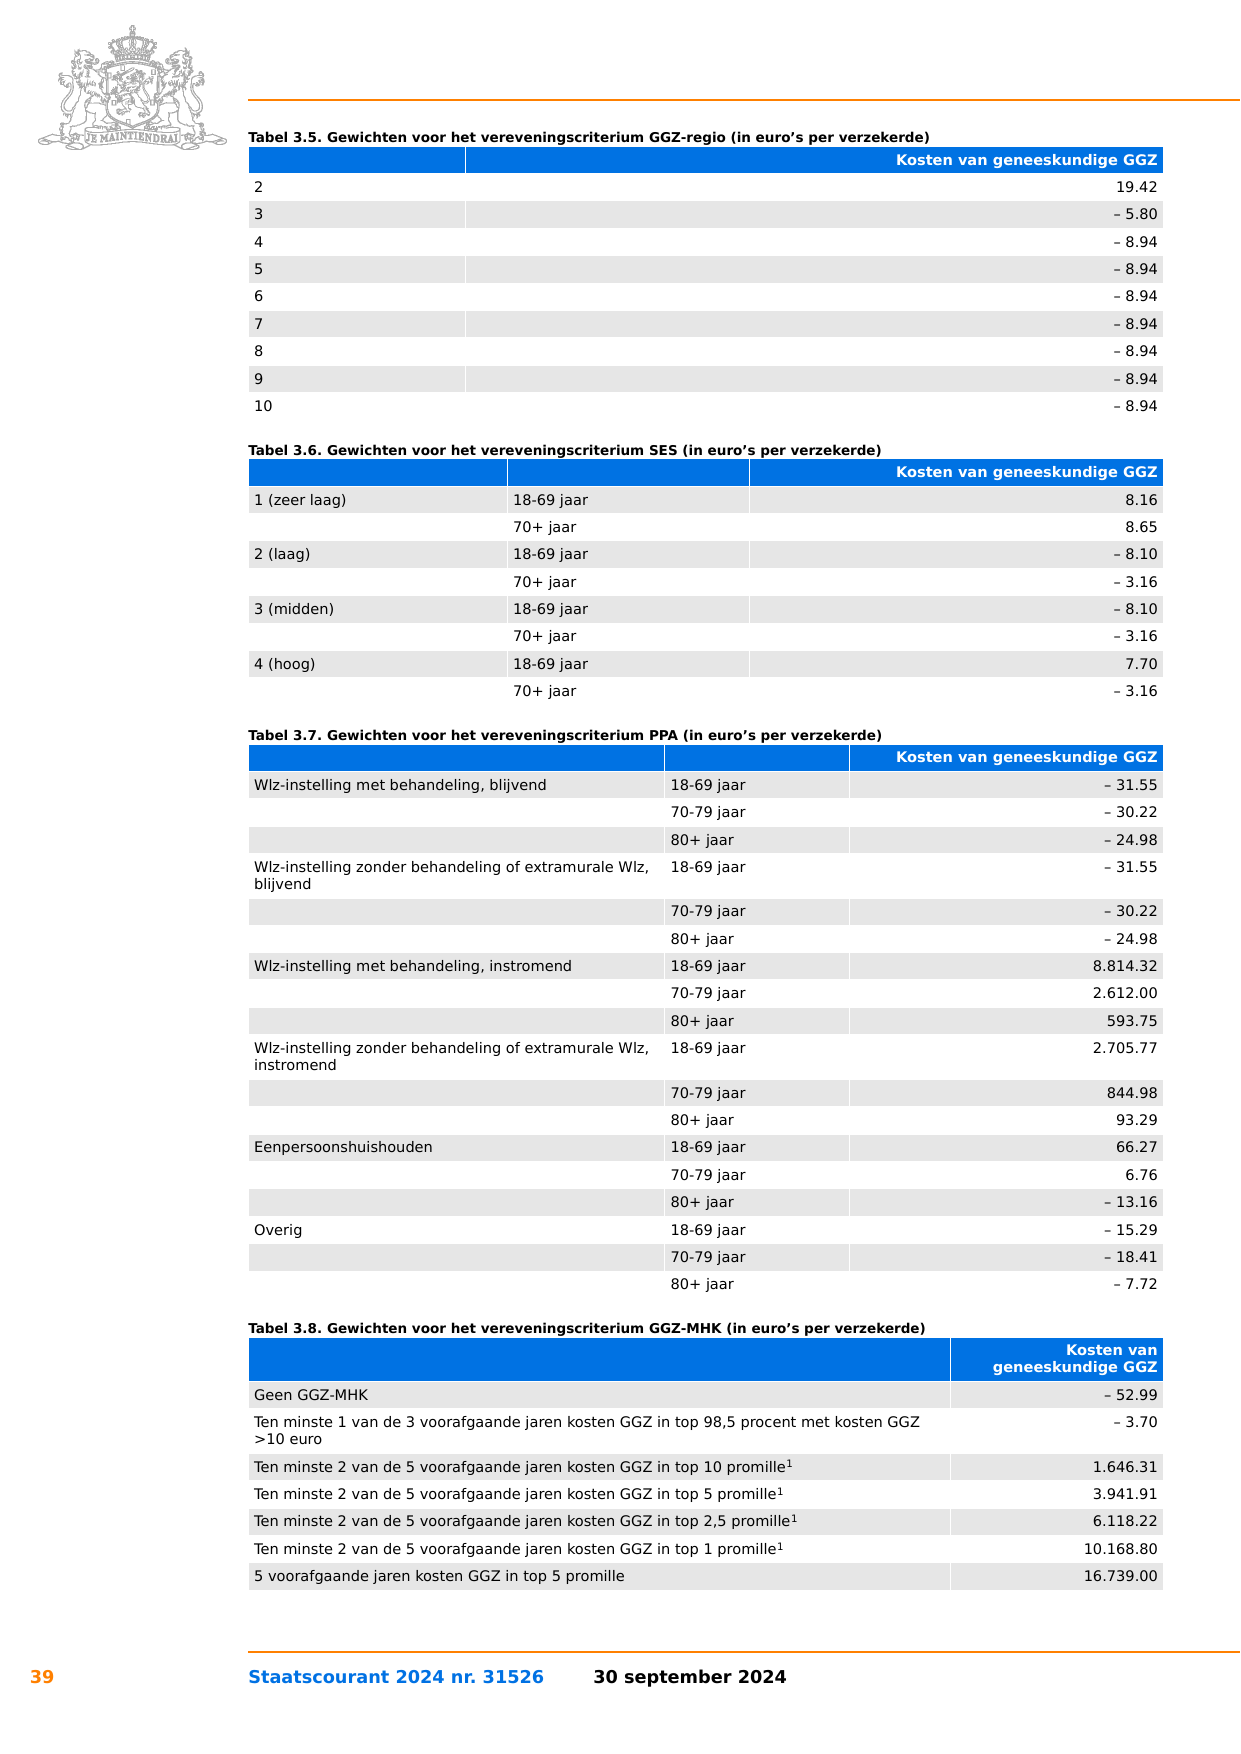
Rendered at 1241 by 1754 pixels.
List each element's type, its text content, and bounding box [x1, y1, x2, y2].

table_cell 8.814.32 [850, 953, 1163, 979]
table_cell – 3.16 [750, 569, 1163, 595]
table_cell Kosten van geneeskundige GGZ [466, 147, 1163, 173]
table_cell 66.27 [850, 1135, 1163, 1161]
table_cell [249, 799, 664, 826]
table_cell 18-69 jaar [508, 487, 749, 513]
table_cell – 3.70 [951, 1409, 1163, 1453]
table_cell 18-69 jaar [665, 1135, 849, 1161]
table_cell 1 (zeer laag) [249, 487, 507, 513]
table_cell 8.16 [750, 487, 1163, 513]
table_cell 2.705.77 [850, 1035, 1163, 1079]
table_cell 593.75 [850, 1008, 1163, 1034]
table_cell 80+ jaar [665, 827, 849, 853]
table_cell 19.42 [466, 174, 1163, 200]
table_cell 7 [249, 311, 465, 337]
table_cell [249, 899, 664, 925]
table_cell 4 [249, 229, 465, 255]
table_cell – 52.99 [951, 1382, 1163, 1408]
table_cell Kosten van geneeskundige GGZ [850, 745, 1163, 771]
table_cell 3 [249, 201, 465, 228]
table_cell – 13.16 [850, 1189, 1163, 1216]
table_cell 3.941.91 [951, 1481, 1163, 1507]
table_cell Eenpersoonshuishouden [249, 1135, 664, 1161]
table_cell 16.739.00 [951, 1563, 1163, 1590]
table_cell [249, 1338, 950, 1381]
table_cell – 31.55 [850, 772, 1163, 798]
table_cell 70-79 jaar [665, 899, 849, 925]
table_cell 6 [249, 284, 465, 310]
table_cell 1.646.31 [951, 1454, 1163, 1480]
table_cell [508, 459, 749, 486]
table_cell [249, 624, 507, 650]
table_cell 8 [249, 339, 465, 365]
table_cell Kosten van geneeskundige GGZ [951, 1338, 1163, 1381]
table_cell 2.612.00 [850, 981, 1163, 1007]
table_cell Wlz-instelling zonder behandeling of extramurale Wlz, blijvend [249, 854, 664, 897]
table_cell Overig [249, 1217, 664, 1243]
table_cell Wlz-instelling met behandeling, blijvend [249, 772, 664, 798]
table_cell 80+ jaar [665, 1189, 849, 1216]
table_cell – 31.55 [850, 854, 1163, 897]
table_cell 18-69 jaar [665, 1035, 849, 1079]
table_header Tabel 3.8. Gewichten voor het vereveningscriterium GGZ-MHK (in euro’s per verzekerde) [248, 1321, 1163, 1337]
table_cell 18-69 jaar [665, 953, 849, 979]
table_cell [665, 745, 849, 771]
table_cell Ten minste 2 van de 5 voorafgaande jaren kosten GGZ in top 2,5 promille1 [249, 1509, 950, 1535]
table_cell – 8.94 [466, 311, 1163, 337]
table_cell – 30.22 [850, 899, 1163, 925]
table_cell 3 (midden) [249, 596, 507, 623]
table_cell [249, 514, 507, 540]
table_header Tabel 3.6. Gewichten voor het vereveningscriterium SES (in euro’s per verzekerde) [248, 443, 1163, 458]
table_cell – 8.94 [466, 393, 1163, 419]
table_cell 70+ jaar [508, 624, 749, 650]
table_cell – 7.72 [850, 1272, 1163, 1298]
table_cell Ten minste 1 van de 3 voorafgaande jaren kosten GGZ in top 98,5 procent met kosten GGZ >10 euro [249, 1409, 950, 1453]
table_cell – 8.94 [466, 366, 1163, 392]
table_cell 80+ jaar [665, 1008, 849, 1034]
table_cell 10.168.80 [951, 1536, 1163, 1562]
table_cell 80+ jaar [665, 1107, 849, 1133]
table_cell Geen GGZ-MHK [249, 1382, 950, 1408]
table_cell [249, 827, 664, 853]
table_cell 70-79 jaar [665, 981, 849, 1007]
table_cell – 30.22 [850, 799, 1163, 826]
table_cell 5 [249, 256, 465, 283]
table_cell 18-69 jaar [508, 541, 749, 568]
table_cell Wlz-instelling zonder behandeling of extramurale Wlz, instromend [249, 1035, 664, 1079]
table_cell – 18.41 [850, 1244, 1163, 1271]
table_cell [249, 1189, 664, 1216]
table_cell [249, 1244, 664, 1271]
table_cell [249, 1107, 664, 1133]
table_cell 93.29 [850, 1107, 1163, 1133]
table_cell 70-79 jaar [665, 1080, 849, 1106]
table_cell 7.70 [750, 651, 1163, 677]
table_cell 80+ jaar [665, 1272, 849, 1298]
table_cell 70-79 jaar [665, 1162, 849, 1188]
table_cell – 8.10 [750, 541, 1163, 568]
table_cell – 8.94 [466, 339, 1163, 365]
table_cell [249, 459, 507, 486]
table_cell 18-69 jaar [665, 1217, 849, 1243]
picture [38, 25, 227, 150]
table_cell – 5.80 [466, 201, 1163, 228]
table_cell Ten minste 2 van de 5 voorafgaande jaren kosten GGZ in top 1 promille1 [249, 1536, 950, 1562]
table_cell 9 [249, 366, 465, 392]
table_cell [249, 1272, 664, 1298]
table_cell Ten minste 2 van de 5 voorafgaande jaren kosten GGZ in top 10 promille1 [249, 1454, 950, 1480]
table_cell 18-69 jaar [665, 772, 849, 798]
table_cell 18-69 jaar [508, 596, 749, 623]
table_cell 70+ jaar [508, 679, 749, 705]
table_cell 6.76 [850, 1162, 1163, 1188]
table_cell [249, 745, 664, 771]
table_cell – 15.29 [850, 1217, 1163, 1243]
table_cell 5 voorafgaande jaren kosten GGZ in top 5 promille [249, 1563, 950, 1590]
table_cell 18-69 jaar [508, 651, 749, 677]
table_cell Kosten van geneeskundige GGZ [750, 459, 1163, 486]
table_cell – 3.16 [750, 679, 1163, 705]
table_cell 70-79 jaar [665, 799, 849, 826]
table_cell 18-69 jaar [665, 854, 849, 897]
table_cell Ten minste 2 van de 5 voorafgaande jaren kosten GGZ in top 5 promille1 [249, 1481, 950, 1507]
table_cell 2 [249, 174, 465, 200]
table_cell [249, 981, 664, 1007]
table_cell – 24.98 [850, 827, 1163, 853]
table_cell [249, 679, 507, 705]
table_cell 70-79 jaar [665, 1244, 849, 1271]
table_cell Wlz-instelling met behandeling, instromend [249, 953, 664, 979]
table_cell – 8.10 [750, 596, 1163, 623]
table_cell 4 (hoog) [249, 651, 507, 677]
table_cell 80+ jaar [665, 926, 849, 952]
table_cell – 8.94 [466, 284, 1163, 310]
table_cell 844.98 [850, 1080, 1163, 1106]
table_cell 8.65 [750, 514, 1163, 540]
table_cell – 3.16 [750, 624, 1163, 650]
table_cell [249, 926, 664, 952]
table_cell [249, 1162, 664, 1188]
table_cell – 24.98 [850, 926, 1163, 952]
table_cell – 8.94 [466, 256, 1163, 283]
table_cell [249, 1080, 664, 1106]
table_cell 70+ jaar [508, 514, 749, 540]
table_cell [249, 147, 465, 173]
table_cell 2 (laag) [249, 541, 507, 568]
table_header Tabel 3.5. Gewichten voor het vereveningscriterium GGZ-regio (in euro’s per verzekerde) [248, 130, 1163, 146]
table_cell 10 [249, 393, 465, 419]
table_cell [249, 569, 507, 595]
table_cell [249, 1008, 664, 1034]
table_header Tabel 3.7. Gewichten voor het vereveningscriterium PPA (in euro’s per verzekerde) [248, 728, 1163, 743]
table_cell 70+ jaar [508, 569, 749, 595]
table_cell 6.118.22 [951, 1509, 1163, 1535]
table_cell – 8.94 [466, 229, 1163, 255]
